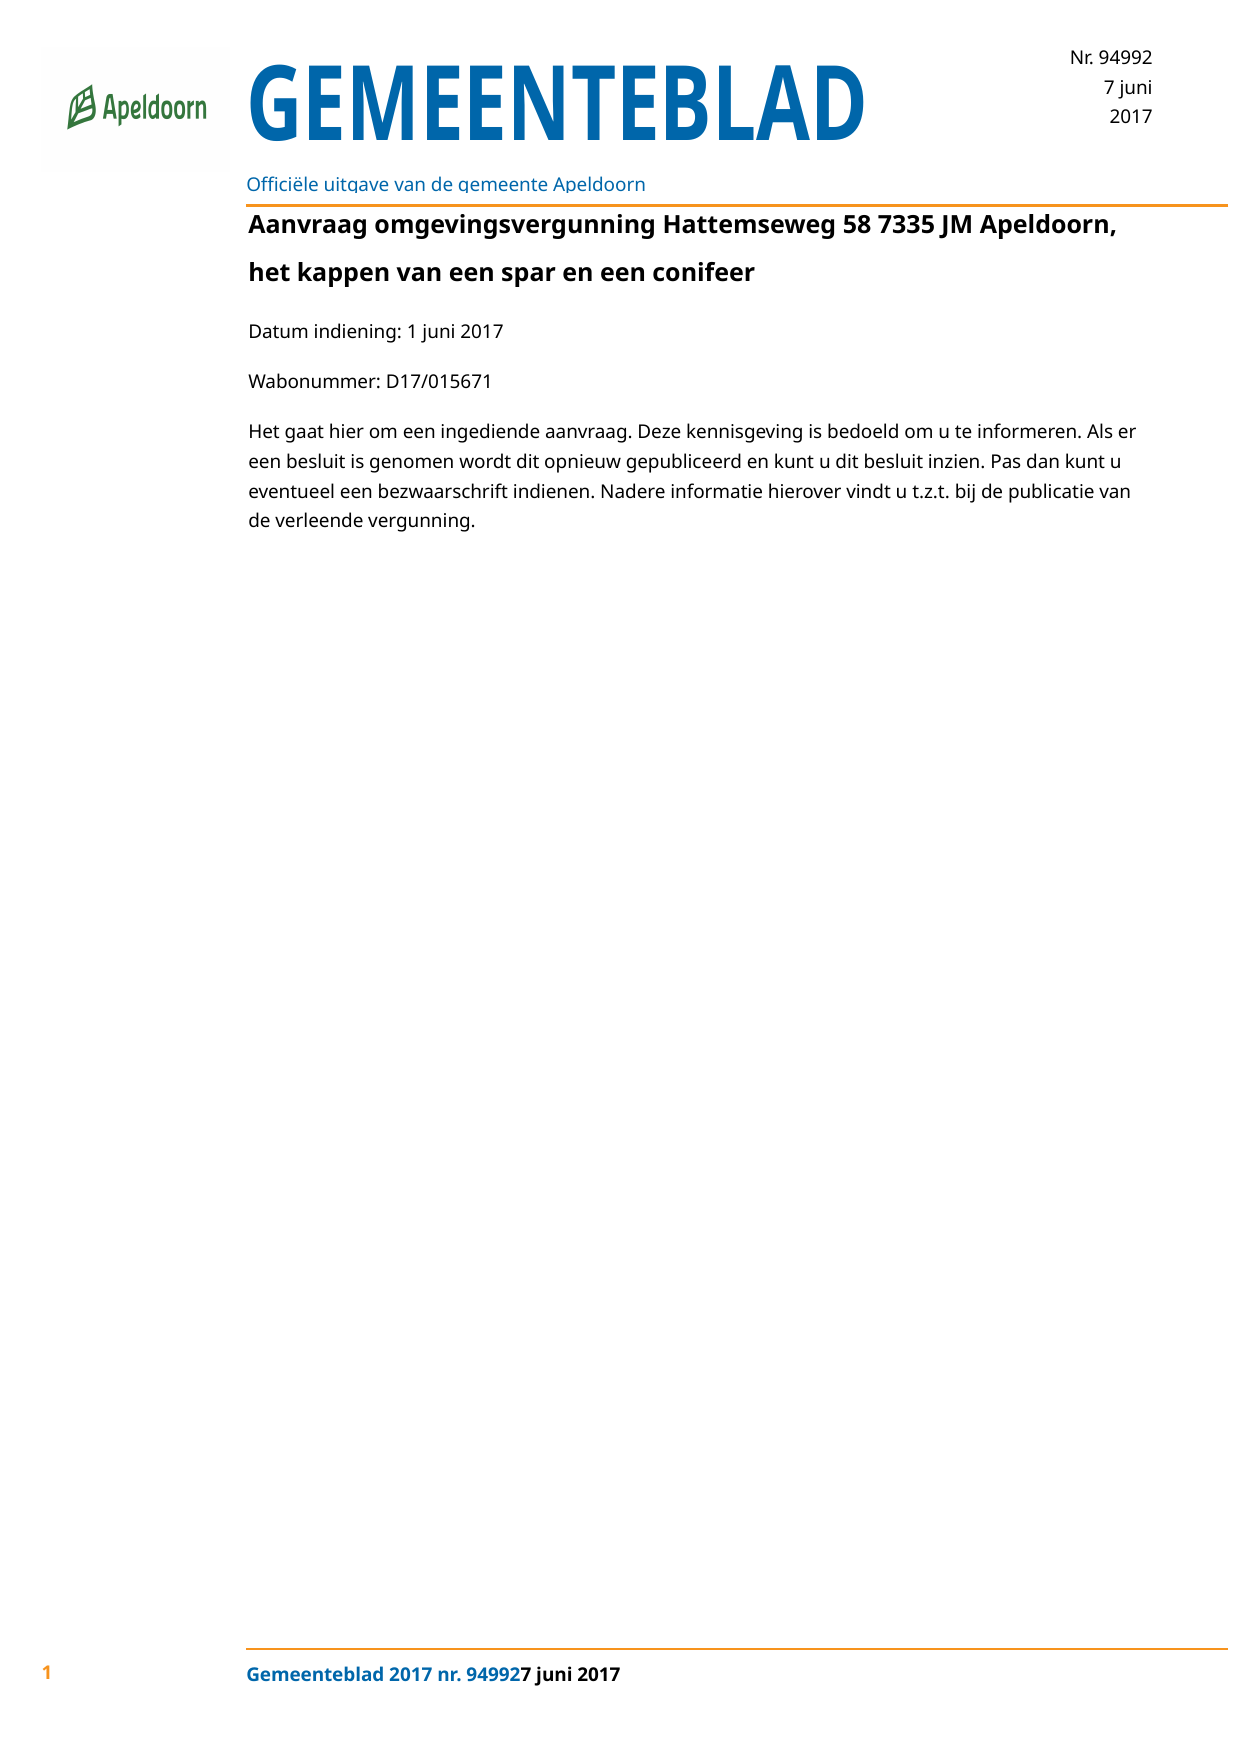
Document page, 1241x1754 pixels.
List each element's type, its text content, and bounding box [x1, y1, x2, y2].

text Het gaat hier om een ingediende aanvraag. Deze kennisgeving is bedoeld om u te informeren. Als er een besluit is genomen wordt dit opnieuw gepubliceerd en kunt u dit besluit inzien. Pas dan kunt u eventueel een bezwaarschrift indienen. Nadere informatie hierover vindt u t.z.t. bij de publicatie van de verleende vergunning. [248, 419, 1152, 533]
text Datum indiening: 1 juni 2017 [248, 318, 1152, 344]
text Wabonummer: D17/015671 [248, 368, 1152, 394]
text Aanvraag omgevingsvergunning Hattemseweg 58 7335 JM Apeldoorn, het kappen van een spar en een conifeer [248, 207, 1152, 288]
picture [41, 47, 231, 172]
